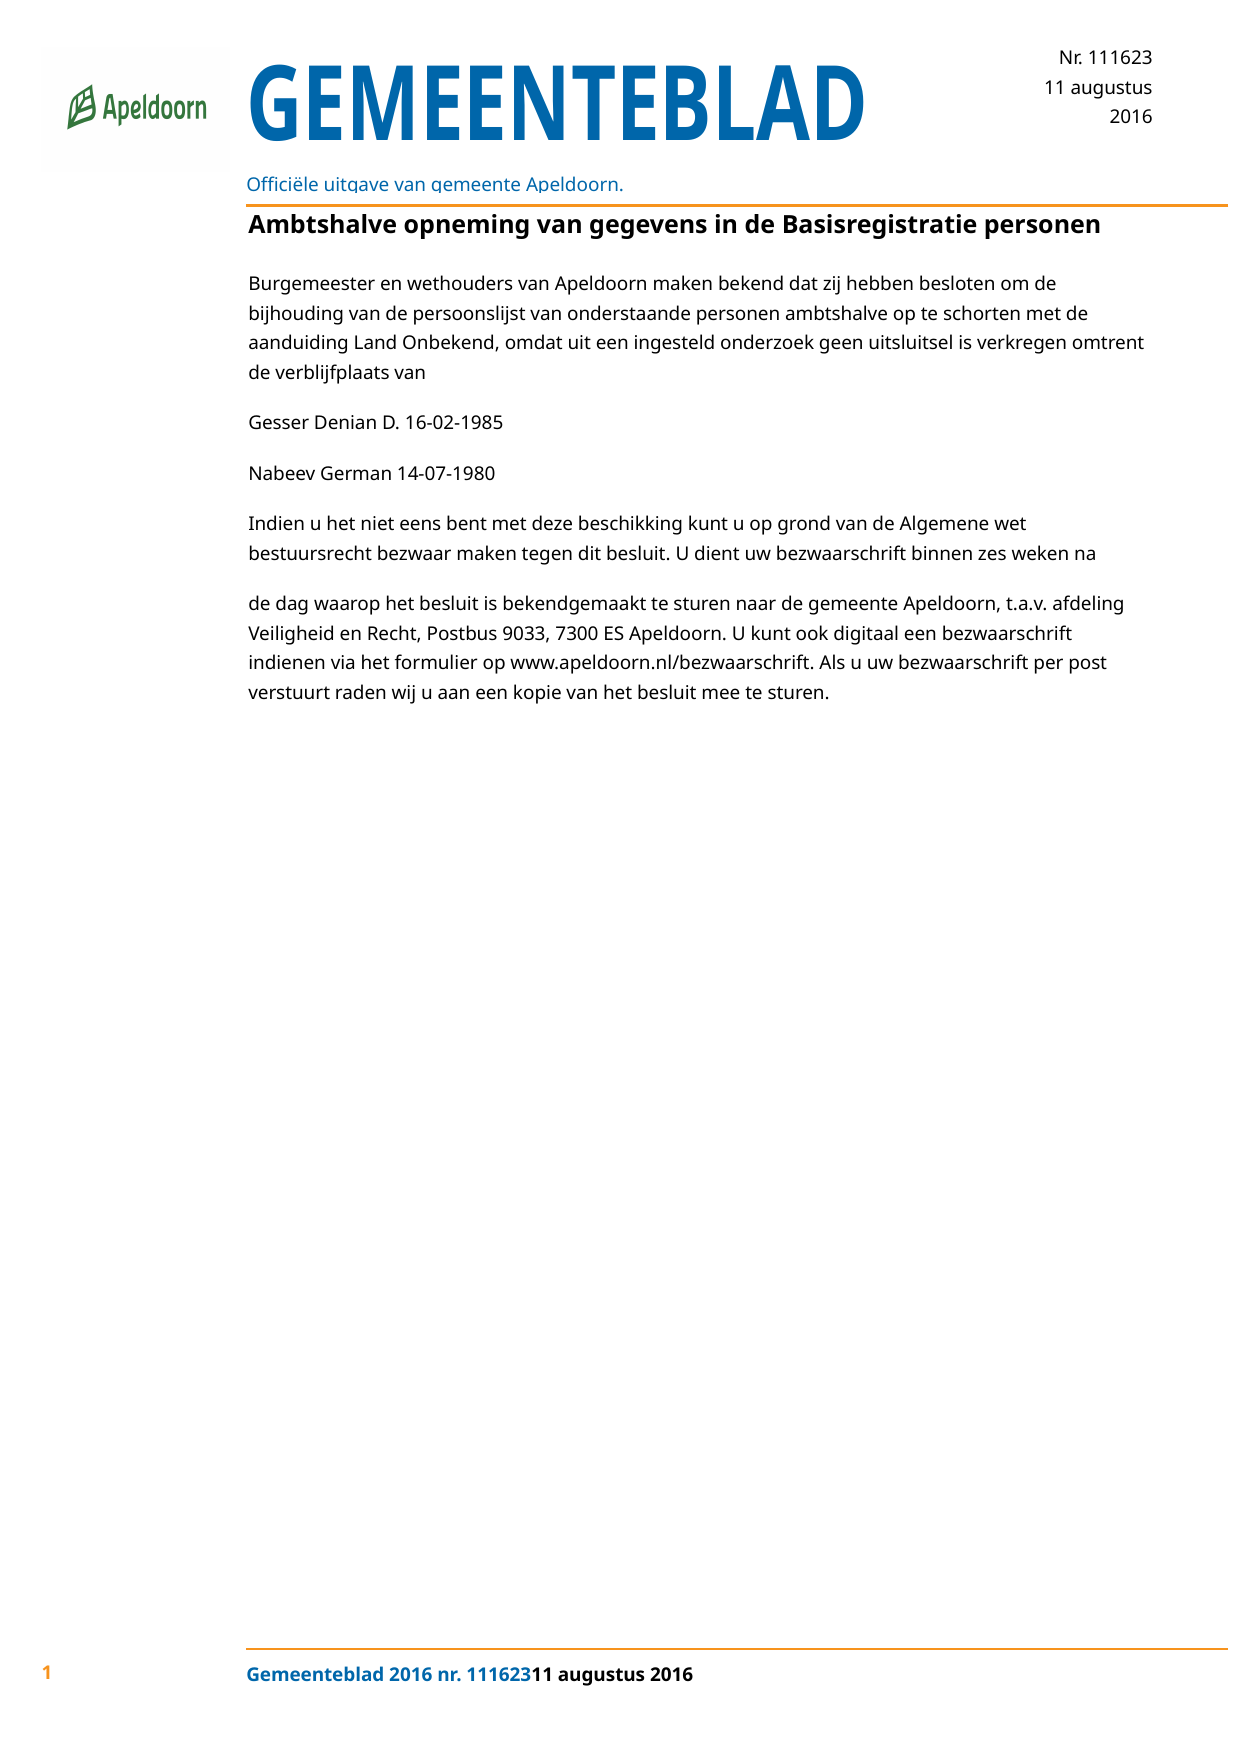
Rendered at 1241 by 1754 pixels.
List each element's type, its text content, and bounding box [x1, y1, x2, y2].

text Burgemeester en wethouders van Apeldoorn maken bekend dat zij hebben besloten om de bijhouding van de persoonslijst van onderstaande personen ambtshalve op te schorten met de aanduiding Land Onbekend, omdat uit een ingesteld onderzoek geen uitsluitsel is verkregen omtrent de verblijfplaats van [248, 270, 1152, 385]
text Ambtshalve opneming van gegevens in de Basisregistratie personen [248, 207, 1152, 241]
text Nabeev German 14-07-1980 [248, 460, 1152, 486]
picture [41, 47, 231, 172]
text de dag waarop het besluit is bekendgemaakt te sturen naar de gemeente Apeldoorn, t.a.v. afdeling Veiligheid en Recht, Postbus 9033, 7300 ES Apeldoorn. U kunt ook digitaal een bezwaarschrift indienen via het formulier op www.apeldoorn.nl/bezwaarschrift. Als u uw bezwaarschrift per post verstuurt raden wij u aan een kopie van het besluit mee te sturen. [248, 590, 1152, 705]
text Gesser Denian D. 16-02-1985 [248, 409, 1152, 435]
text Indien u het niet eens bent met deze beschikking kunt u op grond van de Algemene wet bestuursrecht bezwaar maken tegen dit besluit. U dient uw bezwaarschrift binnen zes weken na [248, 510, 1152, 566]
